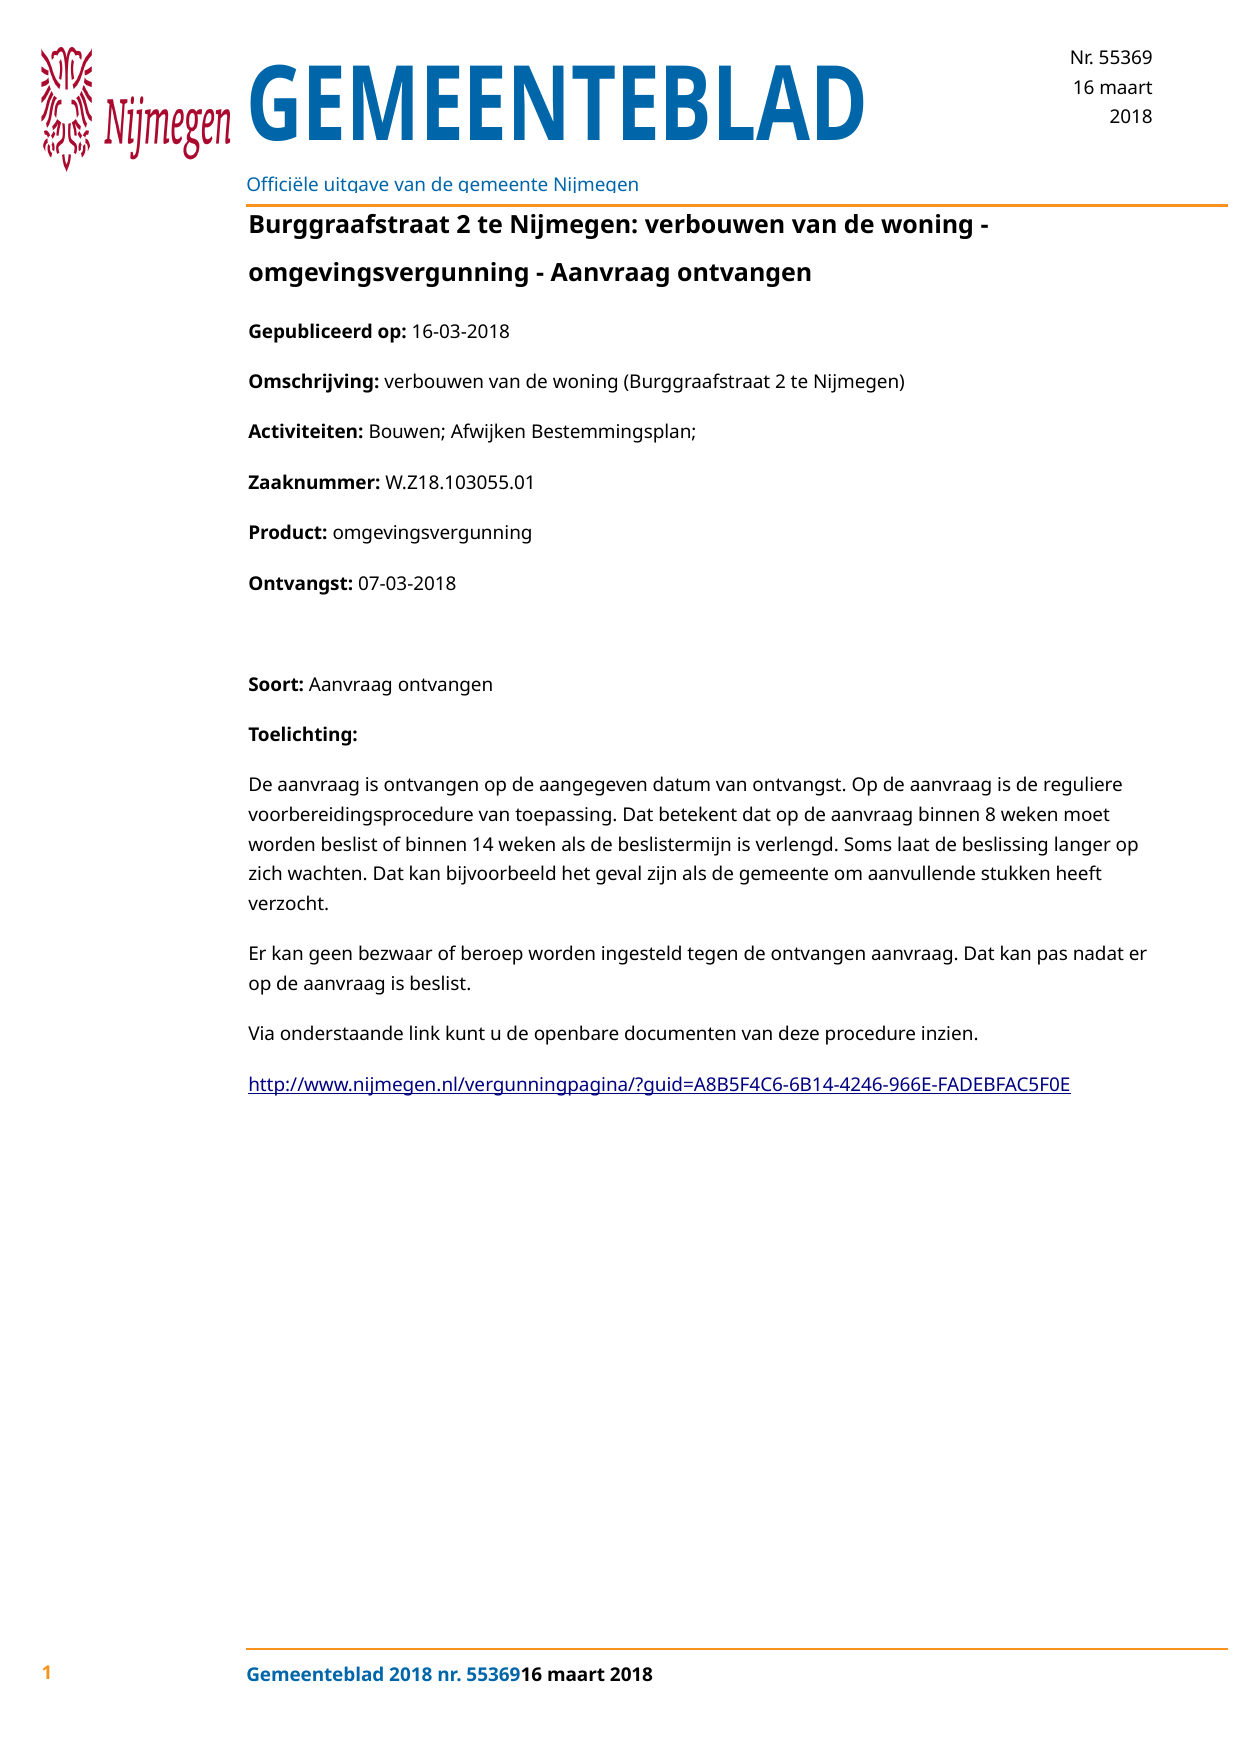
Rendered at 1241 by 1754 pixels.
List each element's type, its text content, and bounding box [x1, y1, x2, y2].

text Zaaknummer: W.Z18.103055.01 [248, 469, 1152, 495]
text Soort: Aanvraag ontvangen [248, 671, 1152, 697]
text Activiteiten: Bouwen; Afwijken Bestemmingsplan; [248, 419, 1152, 444]
text Omschrijving: verbouwen van de woning (Burggraafstraat 2 te Nijmegen) [248, 368, 1152, 394]
picture [41, 47, 231, 172]
text Burggraafstraat 2 te Nijmegen: verbouwen van de woning - omgevingsvergunning - Aanvraag ontvangen [248, 207, 1152, 288]
text Via onderstaande link kunt u de openbare documenten van deze procedure inzien. [248, 1020, 1152, 1046]
text Gepubliceerd op: 16-03-2018 [248, 318, 1152, 344]
text Toelichting: [248, 721, 1152, 747]
text De aanvraag is ontvangen op de aangegeven datum van ontvangst. Op de aanvraag is de reguliere voorbereidingsprocedure van toepassing. Dat betekent dat op de aanvraag binnen 8 weken moet worden beslist of binnen 14 weken als de beslistermijn is verlengd. Soms laat de beslissing langer op zich wachten. Dat kan bijvoorbeeld het geval zijn als de gemeente om aanvullende stukken heeft verzocht. [248, 772, 1152, 916]
text Product: omgevingsvergunning [248, 519, 1152, 545]
text Ontvangst: 07-03-2018 [248, 570, 1152, 596]
text Er kan geen bezwaar of beroep worden ingesteld tegen de ontvangen aanvraag. Dat kan pas nadat er op de aanvraag is beslist. [248, 940, 1152, 996]
text http://www.nijmegen.nl/vergunningpagina/?guid=A8B5F4C6-6B14-4246-966E-FADEBFAC5F0E [248, 1071, 1152, 1097]
